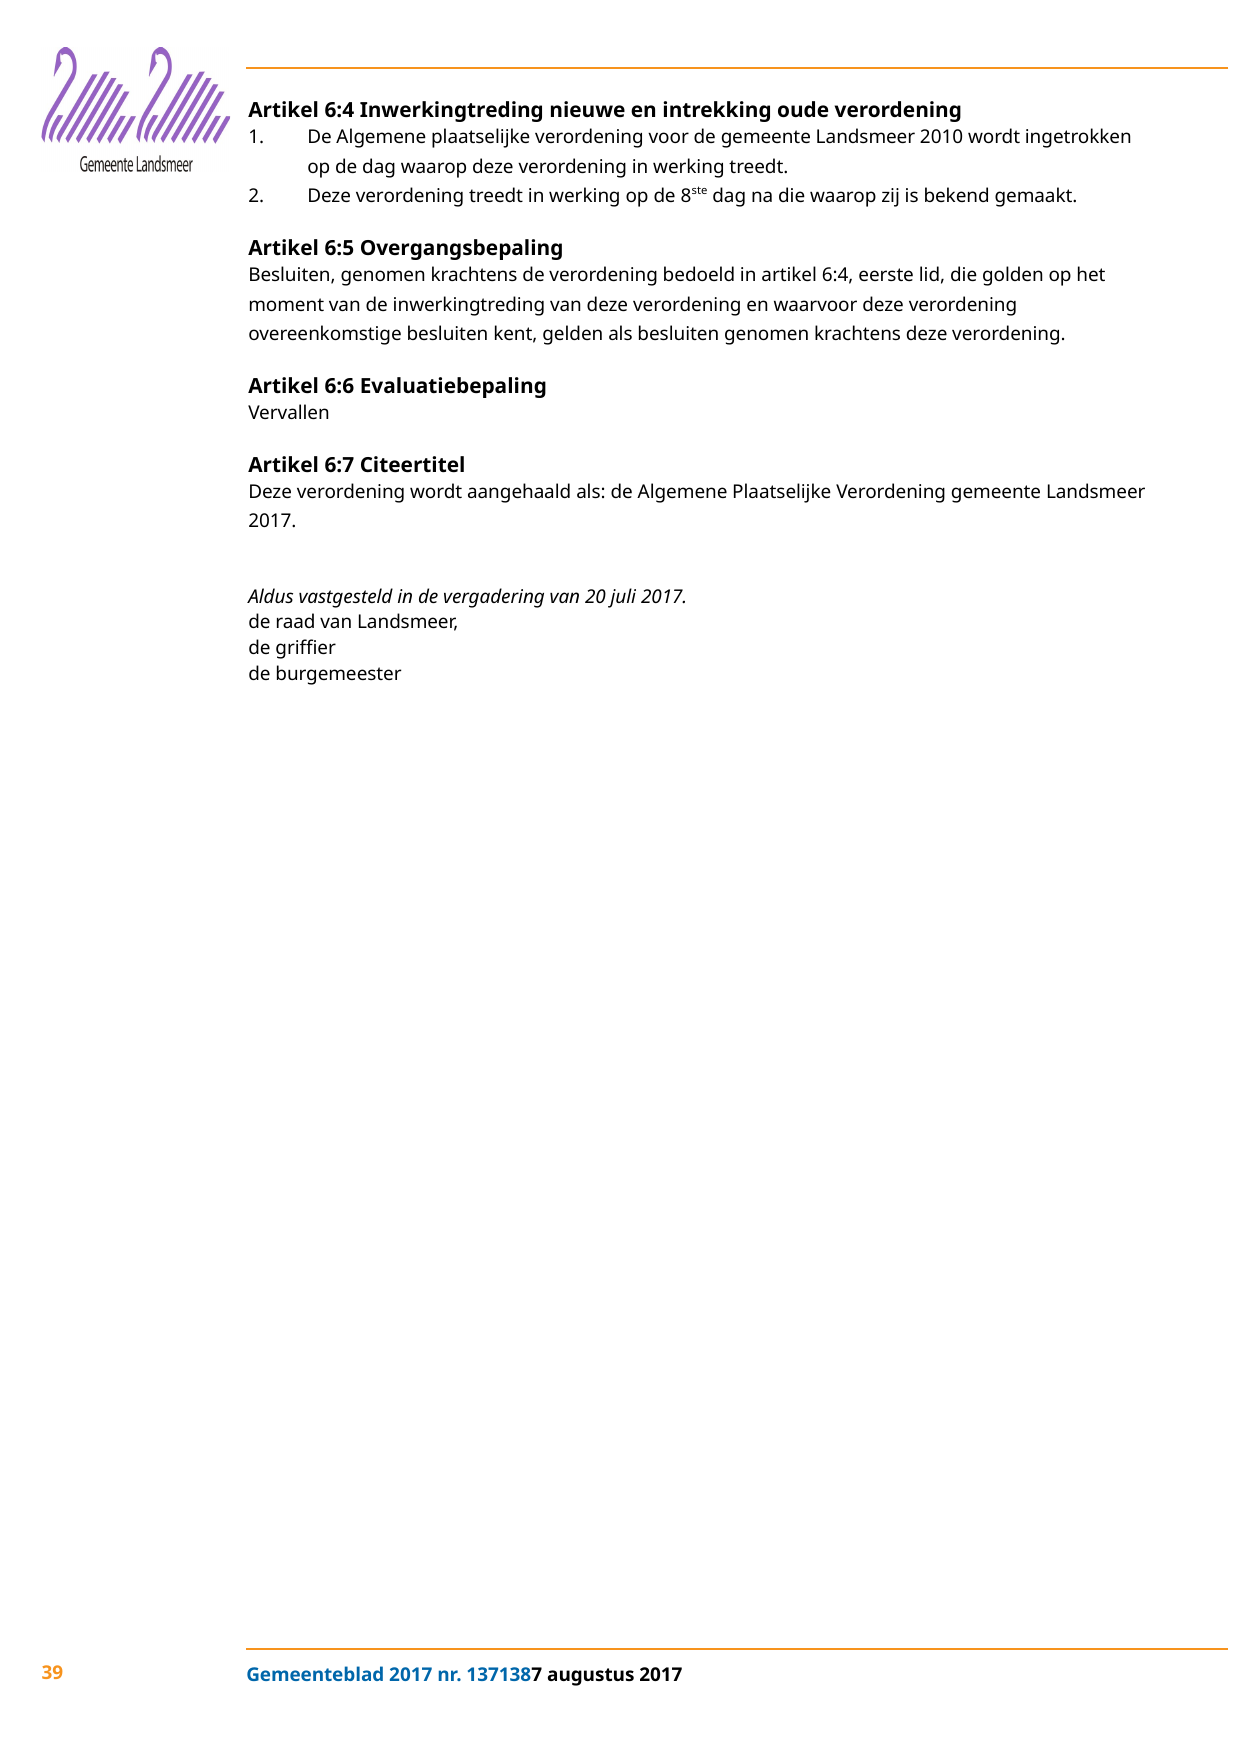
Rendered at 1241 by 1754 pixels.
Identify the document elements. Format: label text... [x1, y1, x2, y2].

text Besluiten, genomen krachtens de verordening bedoeld in artikel 6:4, eerste lid, die golden op het moment van de inwerkingtreding van deze verordening en waarvoor deze verordening overeenkomstige besluiten kent, gelden als besluiten genomen krachtens deze verordening. [248, 261, 1152, 346]
text Vervallen [248, 399, 1152, 425]
text Artikel 6:6 Evaluatiebepaling [248, 371, 1152, 399]
text de griffier [248, 634, 1152, 660]
list Deze verordening treedt in werking op de 8ste dag na die waarop zij is bekend gemaakt. [248, 182, 1152, 208]
text Aldus vastgesteld in de vergadering van 20 juli 2017. [248, 583, 1152, 609]
list De Algemene plaatselijke verordening voor de gemeente Landsmeer 2010 wordt ingetrokken op de dag waarop deze verordening in werking treedt. [248, 123, 1152, 178]
text Artikel 6:4 Inwerkingtreding nieuwe en intrekking oude verordening [248, 95, 1152, 123]
picture [41, 47, 231, 172]
text de raad van Landsmeer, [248, 609, 1152, 634]
text de burgemeester [248, 660, 1152, 686]
text Artikel 6:7 Citeertitel [248, 450, 1152, 478]
text Deze verordening wordt aangehaald als: de Algemene Plaatselijke Verordening gemeente Landsmeer 2017. [248, 478, 1152, 533]
text Artikel 6:5 Overgangsbepaling [248, 233, 1152, 261]
